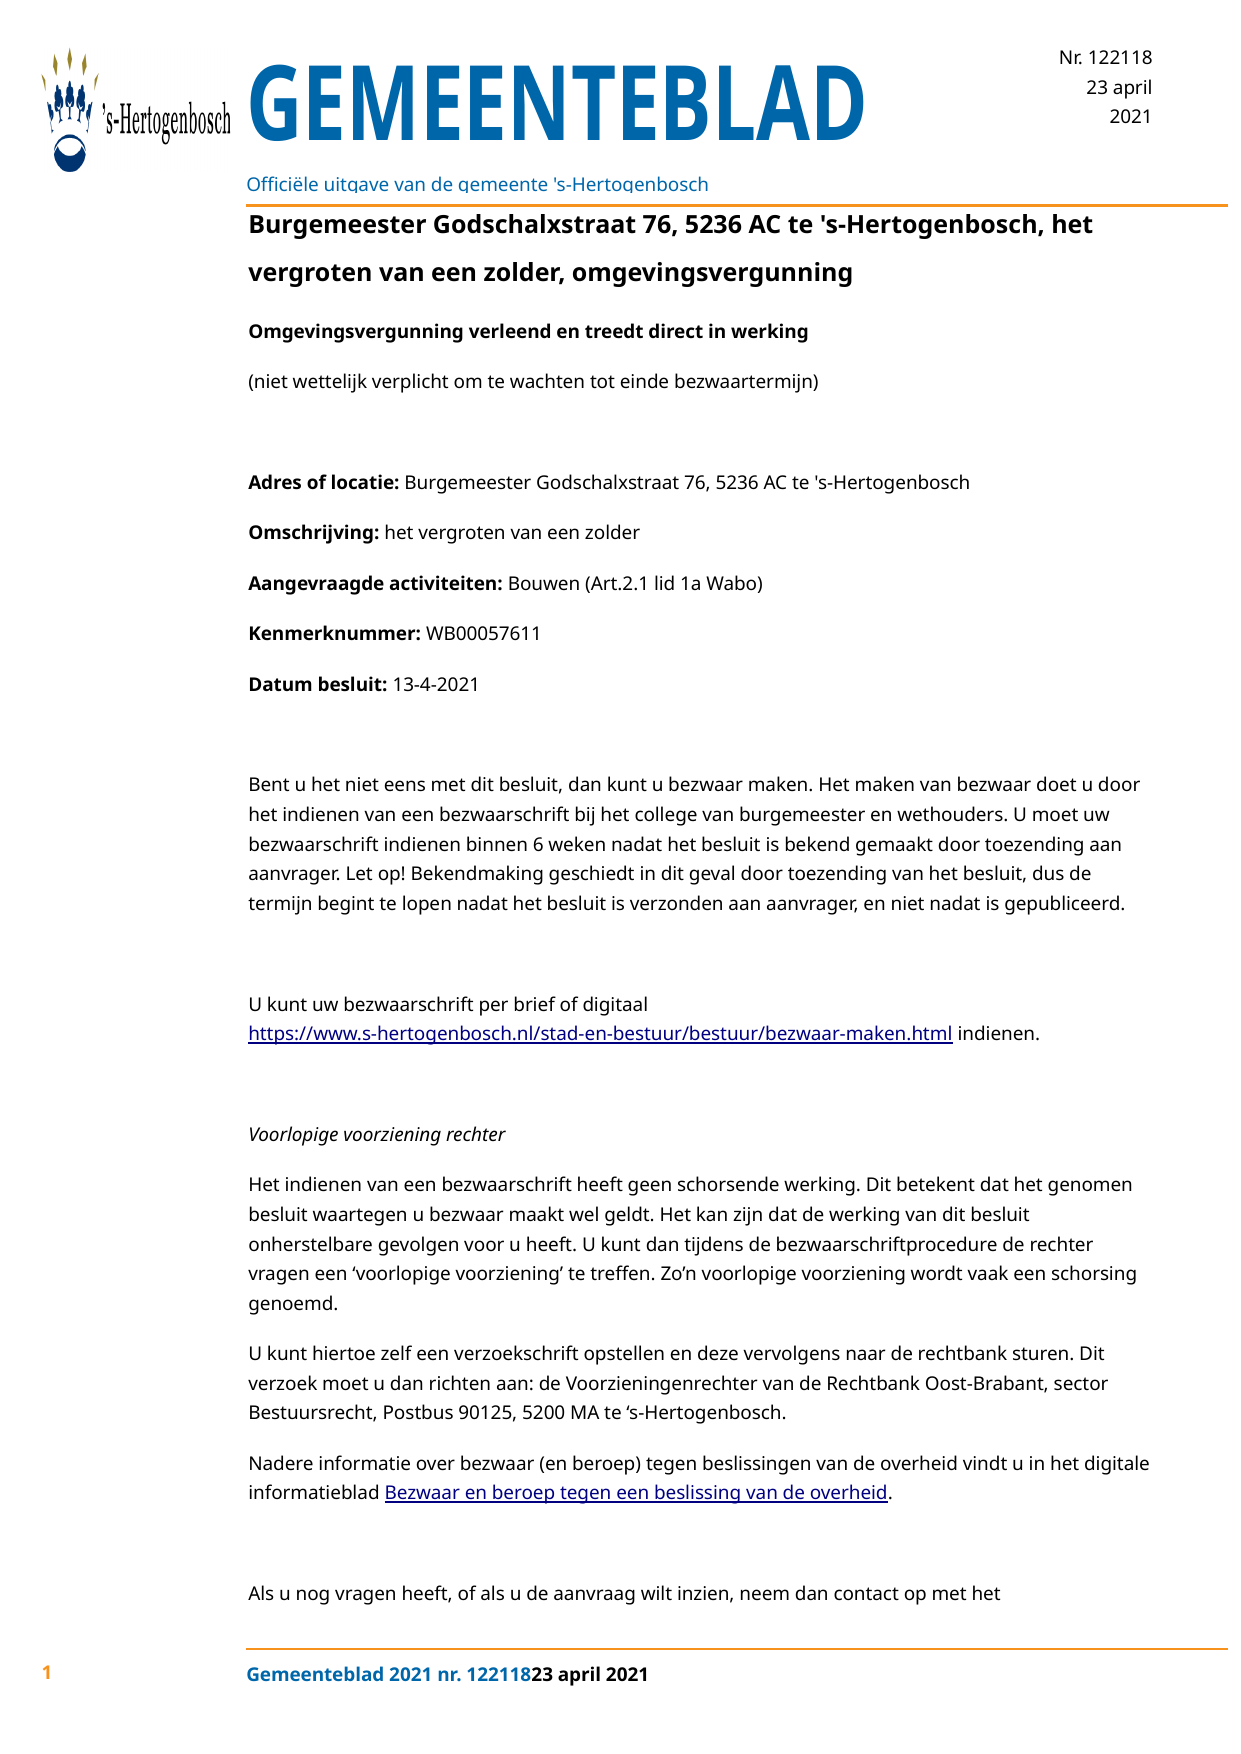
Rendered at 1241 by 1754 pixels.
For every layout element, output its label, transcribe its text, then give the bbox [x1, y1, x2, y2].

text (niet wettelijk verplicht om te wachten tot einde bezwaartermijn) [248, 368, 1152, 394]
text U kunt uw bezwaarschrift per brief of digitaal https://www.s-hertogenbosch.nl/stad-en-bestuur/bestuur/bezwaar-maken.html indienen. [248, 991, 1152, 1046]
text Adres of locatie: Burgemeester Godschalxstraat 76, 5236 AC te 's-Hertogenbosch [248, 469, 1152, 495]
text Aangevraagde activiteiten: Bouwen (Art.2.1 lid 1a Wabo) [248, 570, 1152, 596]
text Nadere informatie over bezwaar (en beroep) tegen beslissingen van de overheid vindt u in het digitale informatieblad Bezwaar en beroep tegen een beslissing van de overheid. [248, 1450, 1152, 1505]
text Het indienen van een bezwaarschrift heeft geen schorsende werking. Dit betekent dat het genomen besluit waartegen u bezwaar maakt wel geldt. Het kan zijn dat de werking van dit besluit onherstelbare gevolgen voor u heeft. U kunt dan tijdens de bezwaarschriftprocedure de rechter vragen een ‘voorlopige voorziening’ te treffen. Zo’n voorlopige voorziening wordt vaak een schorsing genoemd. [248, 1172, 1152, 1316]
text U kunt hiertoe zelf een verzoekschrift opstellen en deze vervolgens naar de rechtbank sturen. Dit verzoek moet u dan richten aan: de Voorzieningenrechter van de Rechtbank Oost-Brabant, sector Bestuursrecht, Postbus 90125, 5200 MA te ‘s-Hertogenbosch. [248, 1340, 1152, 1425]
text Als u nog vragen heeft, of als u de aanvraag wilt inzien, neem dan contact op met het [248, 1580, 1152, 1606]
picture [41, 47, 231, 172]
text Kenmerknummer: WB00057611 [248, 620, 1152, 646]
text Omgevingsvergunning verleend en treedt direct in werking [248, 318, 1152, 344]
text Burgemeester Godschalxstraat 76, 5236 AC te 's-Hertogenbosch, het vergroten van een zolder, omgevingsvergunning [248, 207, 1152, 288]
text Voorlopige voorziening rechter [248, 1121, 1152, 1147]
text Datum besluit: 13-4-2021 [248, 671, 1152, 697]
text Omschrijving: het vergroten van een zolder [248, 519, 1152, 545]
text Bent u het niet eens met dit besluit, dan kunt u bezwaar maken. Het maken van bezwaar doet u door het indienen van een bezwaarschrift bij het college van burgemeester en wethouders. U moet uw bezwaarschrift indienen binnen 6 weken nadat het besluit is bekend gemaakt door toezending aan aanvrager. Let op! Bekendmaking geschiedt in dit geval door toezending van het besluit, dus de termijn begint te lopen nadat het besluit is verzonden aan aanvrager, en niet nadat is gepubliceerd. [248, 772, 1152, 916]
